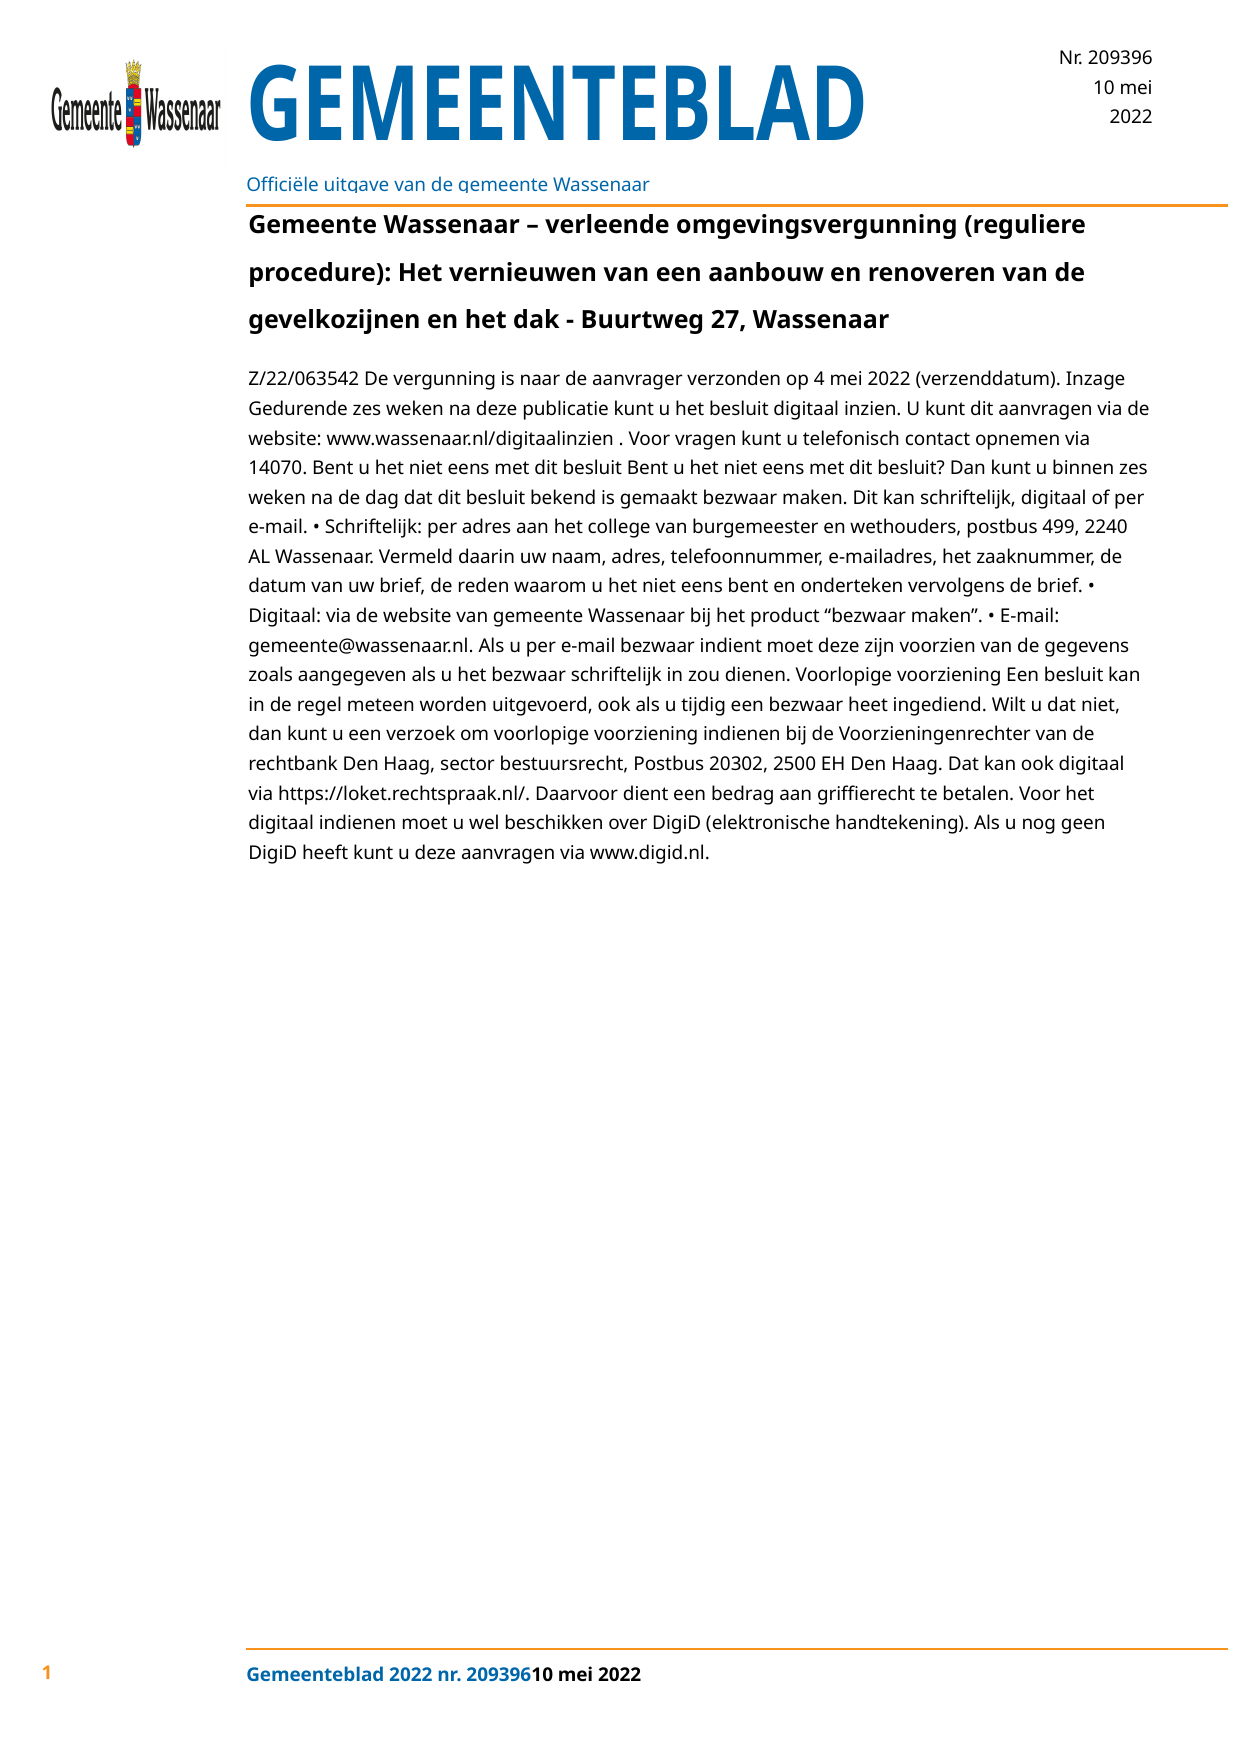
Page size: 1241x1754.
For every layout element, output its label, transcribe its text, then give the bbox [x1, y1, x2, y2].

text Z/22/063542 De vergunning is naar de aanvrager verzonden op 4 mei 2022 (verzenddatum). Inzage Gedurende zes weken na deze publicatie kunt u het besluit digitaal inzien. U kunt dit aanvragen via de website: www.wassenaar.nl/digitaalinzien . Voor vragen kunt u telefonisch contact opnemen via 14070. Bent u het niet eens met dit besluit Bent u het niet eens met dit besluit? Dan kunt u binnen zes weken na de dag dat dit besluit bekend is gemaakt bezwaar maken. Dit kan schriftelijk, digitaal of per e-mail. • Schriftelijk: per adres aan het college van burgemeester en wethouders, postbus 499, 2240 AL Wassenaar. Vermeld daarin uw naam, adres, telefoonnummer, e-mailadres, het zaaknummer, de datum van uw brief, de reden waarom u het niet eens bent en onderteken vervolgens de brief. • Digitaal: via de website van gemeente Wassenaar bij het product “bezwaar maken”. • E-mail: gemeente@wassenaar.nl. Als u per e-mail bezwaar indient moet deze zijn voorzien van de gegevens zoals aangegeven als u het bezwaar schriftelijk in zou dienen. Voorlopige voorziening Een besluit kan in de regel meteen worden uitgevoerd, ook als u tijdig een bezwaar heet ingediend. Wilt u dat niet, dan kunt u een verzoek om voorlopige voorziening indienen bij de Voorzieningenrechter van de rechtbank Den Haag, sector bestuursrecht, Postbus 20302, 2500 EH Den Haag. Dat kan ook digitaal via https://loket.rechtspraak.nl/. Daarvoor dient een bedrag aan griffierecht te betalen. Voor het digitaal indienen moet u wel beschikken over DigiD (elektronische handtekening). Als u nog geen DigiD heeft kunt u deze aanvragen via www.digid.nl. [248, 366, 1152, 864]
picture [41, 47, 231, 172]
text Gemeente Wassenaar – verleende omgevingsvergunning (reguliere procedure): Het vernieuwen van een aanbouw en renoveren van de gevelkozijnen en het dak - Buurtweg 27, Wassenaar [248, 207, 1152, 336]
